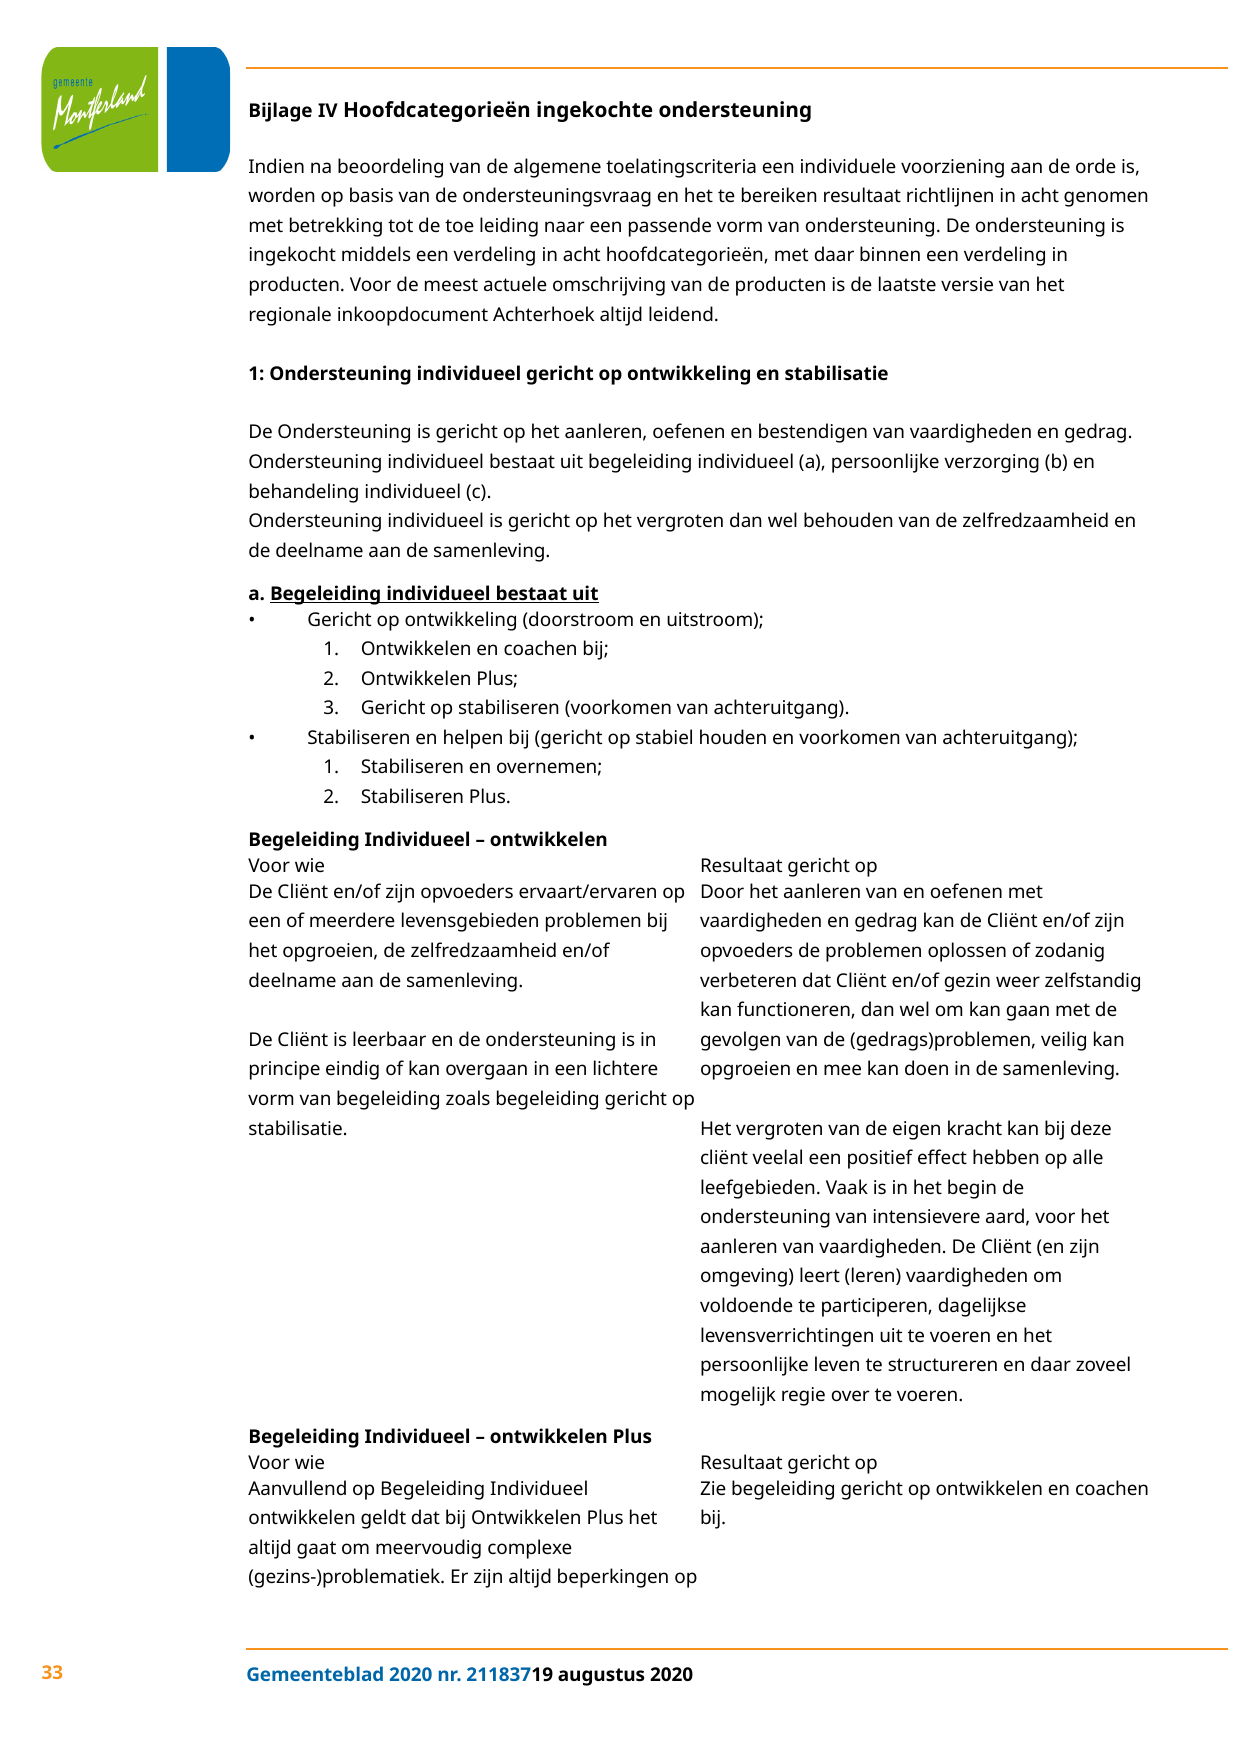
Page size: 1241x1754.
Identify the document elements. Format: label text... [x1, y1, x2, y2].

table_header Voor wie [248, 1449, 700, 1475]
table_cell Door het aanleren van en oefenen met vaardigheden en gedrag kan de Cliënt en/of zijn opvoeders de problemen oplossen of zodanig verbeteren dat Cliënt en/of gezin weer zelfstandig kan functioneren, dan wel om kan gaan met de gevolgen van de (gedrags)problemen, veilig kan opgroeien en mee kan doen in de samenleving. Het vergroten van de eigen kracht kan bij deze cliënt veelal een positief effect hebben op alle leefgebieden. Vaak is in het begin de ondersteuning van intensievere aard, voor het aanleren van vaardigheden. De Cliënt (en zijn omgeving) leert (leren) vaardigheden om voldoende te participeren, dagelijkse levensverrichtingen uit te voeren en het persoonlijke leven te structureren en daar zoveel mogelijk regie over te voeren. [700, 878, 1152, 1407]
list Ontwikkelen en coachen bij; [323, 635, 1152, 661]
list Stabiliseren en overnemen; [323, 754, 1152, 779]
text Ondersteuning individueel bestaat uit begeleiding individueel (a), persoonlijke verzorging (b) en behandeling individueel (c). [248, 448, 1152, 503]
text a. Begeleiding individueel bestaat uit [248, 580, 1152, 606]
picture [41, 47, 231, 172]
table_header Voor wie [248, 852, 700, 878]
text De Ondersteuning is gericht op het aanleren, oefenen en bestendigen van vaardigheden en gedrag. [248, 419, 1152, 444]
list Stabiliseren Plus. [323, 783, 1152, 809]
list Gericht op ontwikkeling (doorstroom en uitstroom); [248, 606, 1152, 632]
table_cell Zie begeleiding gericht op ontwikkelen en coachen bij. [700, 1475, 1152, 1589]
list Stabiliseren en helpen bij (gericht op stabiel houden en voorkomen van achteruitgang); [248, 724, 1152, 750]
table_cell Aanvullend op Begeleiding Individueel ontwikkelen geldt dat bij Ontwikkelen Plus het altijd gaat om meervoudig complexe (gezins-)problematiek. Er zijn altijd beperkingen op [248, 1475, 700, 1589]
text Begeleiding Individueel – ontwikkelen Plus [248, 1423, 1152, 1449]
list Ontwikkelen Plus; [323, 665, 1152, 691]
table_header 1: Ondersteuning individueel gericht op ontwikkeling en stabilisatie [248, 360, 1152, 386]
text Begeleiding Individueel – ontwikkelen [248, 826, 1152, 852]
table_header Resultaat gericht op [700, 1449, 1152, 1475]
text Indien na beoordeling van de algemene toelatingscriteria een individuele voorziening aan de orde is, worden op basis van de ondersteuningsvraag en het te bereiken resultaat richtlijnen in acht genomen met betrekking tot de toe leiding naar een passende vorm van ondersteuning. De ondersteuning is ingekocht middels een verdeling in acht hoofdcategorieën, met daar binnen een verdeling in producten. Voor de meest actuele omschrijving van de producten is de laatste versie van het regionale inkoopdocument Achterhoek altijd leidend. [248, 153, 1152, 327]
text Ondersteuning individueel is gericht op het vergroten dan wel behouden van de zelfredzaamheid en de deelname aan de samenleving. [248, 507, 1152, 563]
table_cell De Cliënt en/of zijn opvoeders ervaart/ervaren op een of meerdere levensgebieden problemen bij het opgroeien, de zelfredzaamheid en/of deelname aan de samenleving. De Cliënt is leerbaar en de ondersteuning is in principe eindig of kan overgaan in een lichtere vorm van begeleiding zoals begeleiding gericht op stabilisatie. [248, 878, 700, 1407]
table_header Resultaat gericht op [700, 852, 1152, 878]
list Gericht op stabiliseren (voorkomen van achteruitgang). [323, 694, 1152, 720]
text Bijlage IV Hoofdcategorieën ingekochte ondersteuning [248, 95, 1152, 123]
